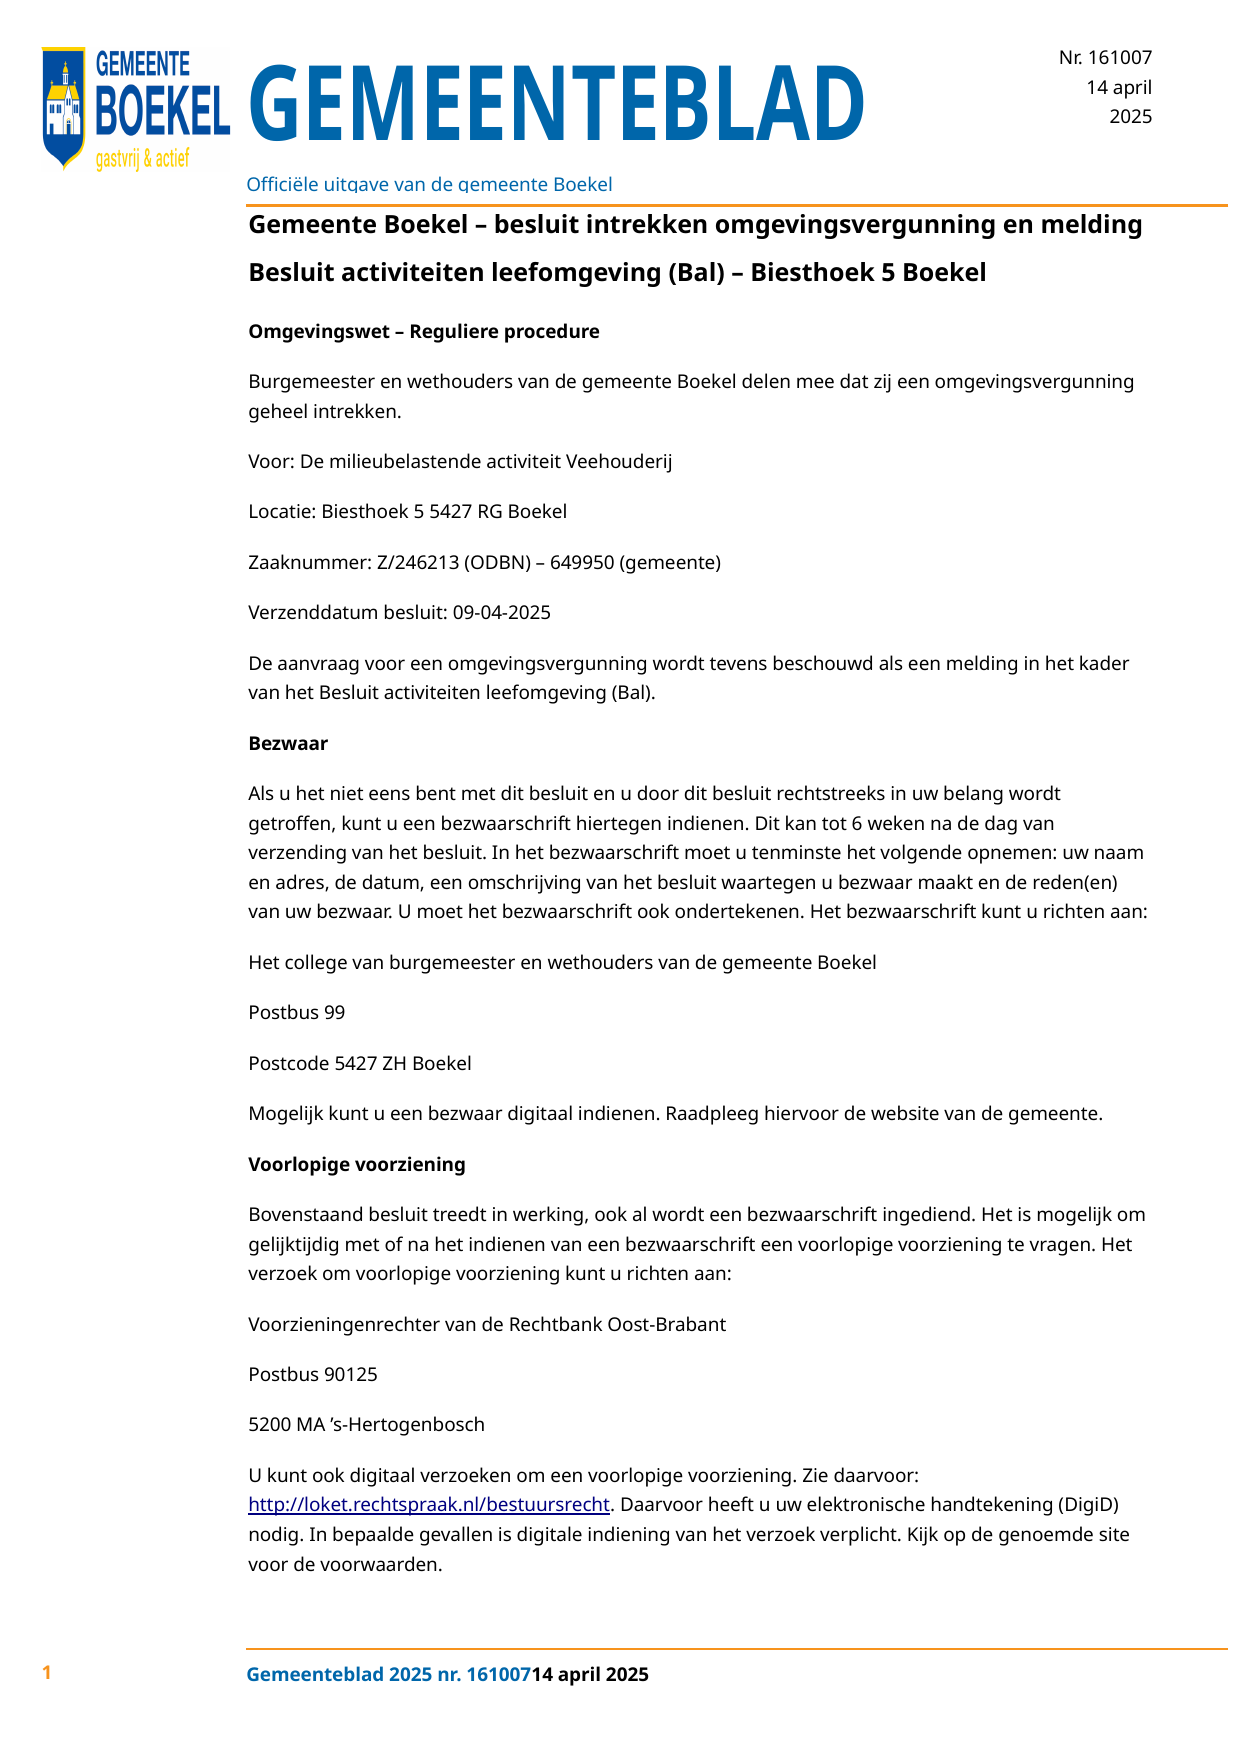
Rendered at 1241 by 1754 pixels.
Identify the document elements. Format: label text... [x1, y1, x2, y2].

text De aanvraag voor een omgevingsvergunning wordt tevens beschouwd als een melding in het kader van het Besluit activiteiten leefomgeving (Bal). [248, 650, 1152, 705]
text Voorzieningenrechter van de Rechtbank Oost-Brabant [248, 1311, 1152, 1337]
text Bovenstaand besluit treedt in werking, ook al wordt een bezwaarschrift ingediend. Het is mogelijk om gelijktijdig met of na het indienen van een bezwaarschrift een voorlopige voorziening te vragen. Het verzoek om voorlopige voorziening kunt u richten aan: [248, 1201, 1152, 1286]
text Omgevingswet – Reguliere procedure [248, 318, 1152, 344]
text Postbus 90125 [248, 1361, 1152, 1387]
text Verzenddatum besluit: 09-04-2025 [248, 599, 1152, 625]
text Als u het niet eens bent met dit besluit en u door dit besluit rechtstreeks in uw belang wordt getroffen, kunt u een bezwaarschrift hiertegen indienen. Dit kan tot 6 weken na de dag van verzending van het besluit. In het bezwaarschrift moet u tenminste het volgende opnemen: uw naam en adres, de datum, een omschrijving van het besluit waartegen u bezwaar maakt en de reden(en) van uw bezwaar. U moet het bezwaarschrift ook ondertekenen. Het bezwaarschrift kunt u richten aan: [248, 780, 1152, 924]
text Voorlopige voorziening [248, 1151, 1152, 1177]
picture [41, 47, 231, 172]
text Locatie: Biesthoek 5 5427 RG Boekel [248, 499, 1152, 524]
text U kunt ook digitaal verzoeken om een voorlopige voorziening. Zie daarvoor: http://loket.rechtspraak.nl/bestuursrecht. Daarvoor heeft u uw elektronische handtekening (DigiD) nodig. In bepaalde gevallen is digitale indiening van het verzoek verplicht. Kijk op de genoemde site voor de voorwaarden. [248, 1462, 1152, 1577]
text Voor: De milieubelastende activiteit Veehouderij [248, 448, 1152, 474]
text Burgemeester en wethouders van de gemeente Boekel delen mee dat zij een omgevingsvergunning geheel intrekken. [248, 368, 1152, 424]
text Het college van burgemeester en wethouders van de gemeente Boekel [248, 949, 1152, 975]
text Postbus 99 [248, 999, 1152, 1025]
text Mogelijk kunt u een bezwaar digitaal indienen. Raadpleeg hiervoor de website van de gemeente. [248, 1100, 1152, 1126]
text Postcode 5427 ZH Boekel [248, 1050, 1152, 1076]
text Gemeente Boekel – besluit intrekken omgevingsvergunning en melding Besluit activiteiten leefomgeving (Bal) – Biesthoek 5 Boekel [248, 207, 1152, 288]
text 5200 MA ’s-Hertogenbosch [248, 1412, 1152, 1437]
text Zaaknummer: Z/246213 (ODBN) – 649950 (gemeente) [248, 549, 1152, 575]
text Bezwaar [248, 730, 1152, 756]
